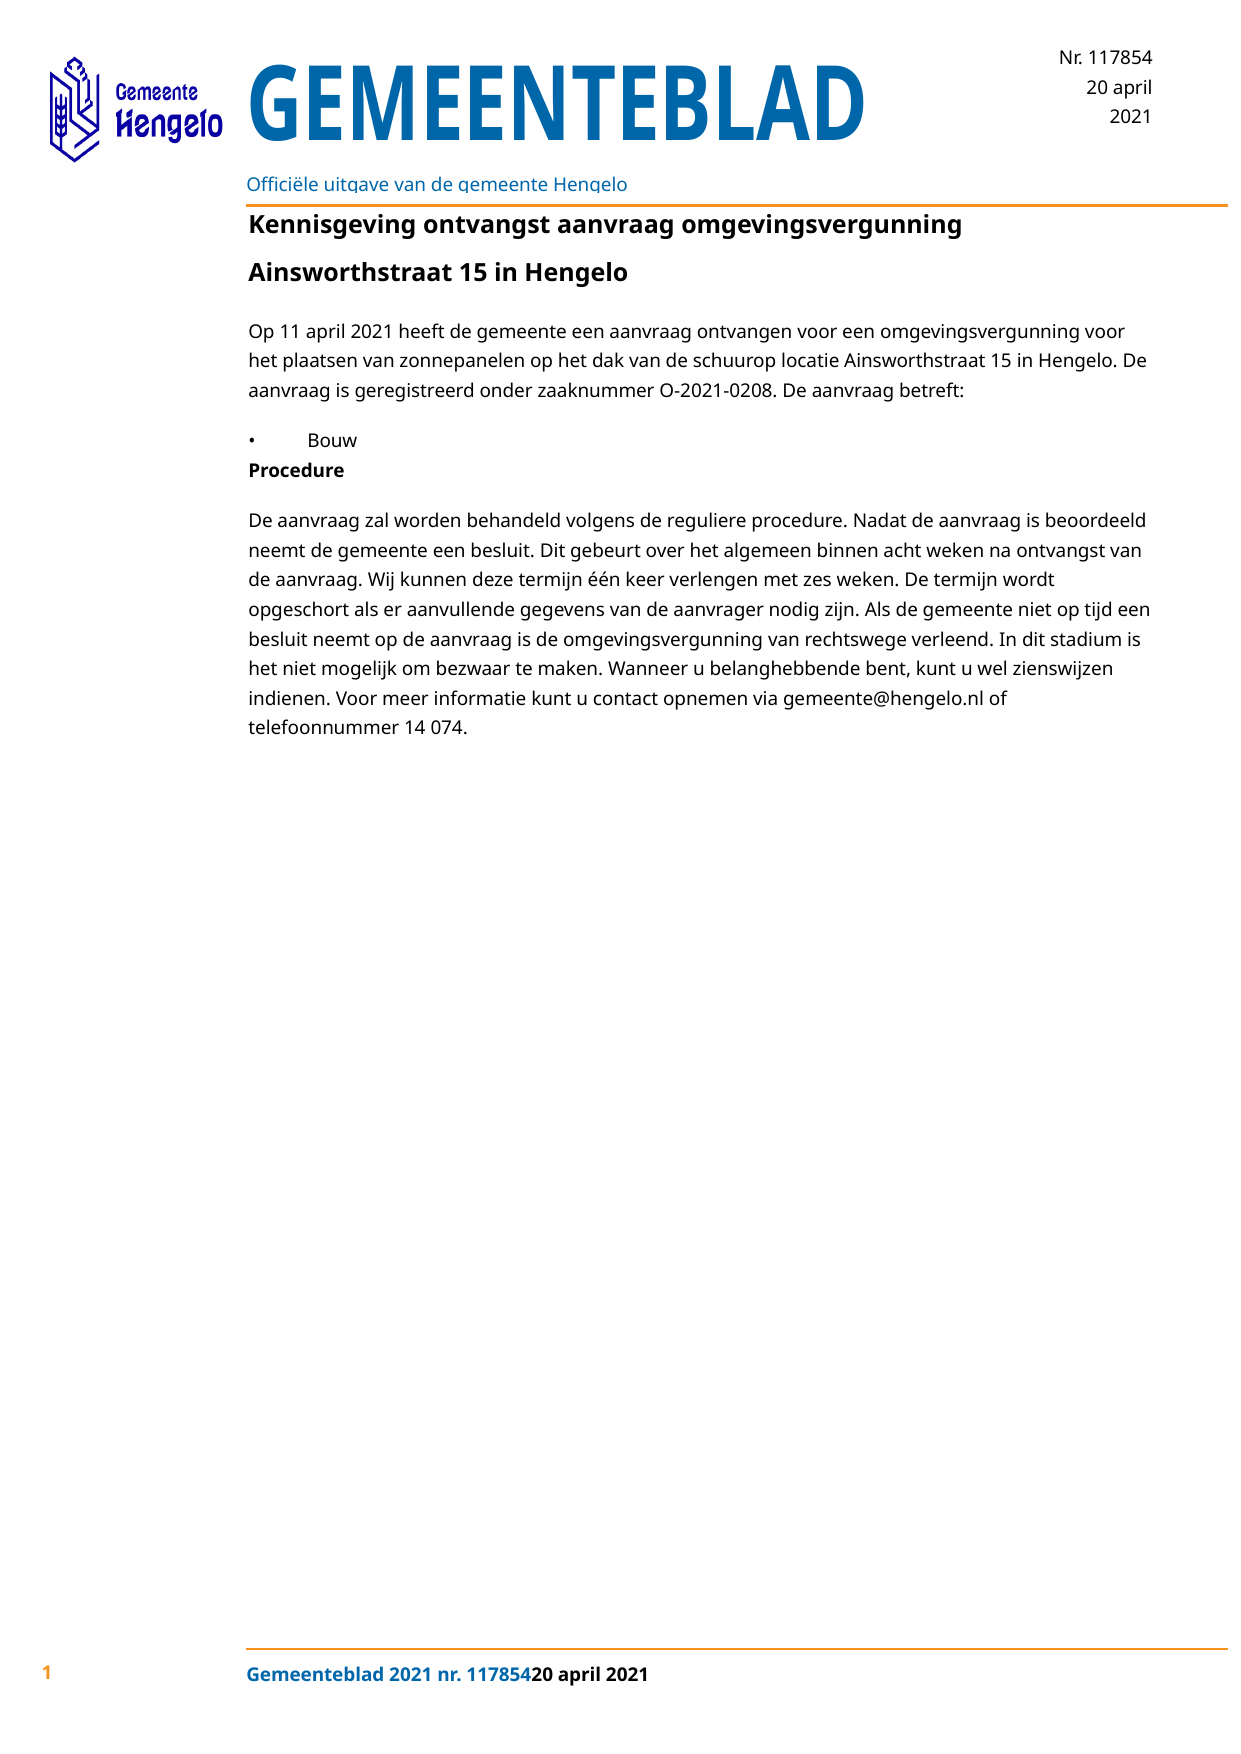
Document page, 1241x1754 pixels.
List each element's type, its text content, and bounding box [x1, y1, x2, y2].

text De aanvraag zal worden behandeld volgens de reguliere procedure. Nadat de aanvraag is beoordeeld neemt de gemeente een besluit. Dit gebeurt over het algemeen binnen acht weken na ontvangst van de aanvraag. Wij kunnen deze termijn één keer verlengen met zes weken. De termijn wordt opgeschort als er aanvullende gegevens van de aanvrager nodig zijn. Als de gemeente niet op tijd een besluit neemt op de aanvraag is de omgevingsvergunning van rechtswege verleend. In dit stadium is het niet mogelijk om bezwaar te maken. Wanneer u belanghebbende bent, kunt u wel zienswijzen indienen. Voor meer informatie kunt u contact opnemen via gemeente@hengelo.nl of telefoonnummer 14 074. [248, 507, 1152, 740]
text Procedure [248, 457, 1152, 483]
list Bouw [248, 427, 1152, 453]
text Op 11 april 2021 heeft de gemeente een aanvraag ontvangen voor een omgevingsvergunning voor het plaatsen van zonnepanelen op het dak van de schuurop locatie Ainsworthstraat 15 in Hengelo. De aanvraag is geregistreerd onder zaaknummer O-2021-0208. De aanvraag betreft: [248, 318, 1152, 403]
picture [41, 47, 231, 172]
text Kennisgeving ontvangst aanvraag omgevingsvergunning Ainsworthstraat 15 in Hengelo [248, 207, 1152, 288]
